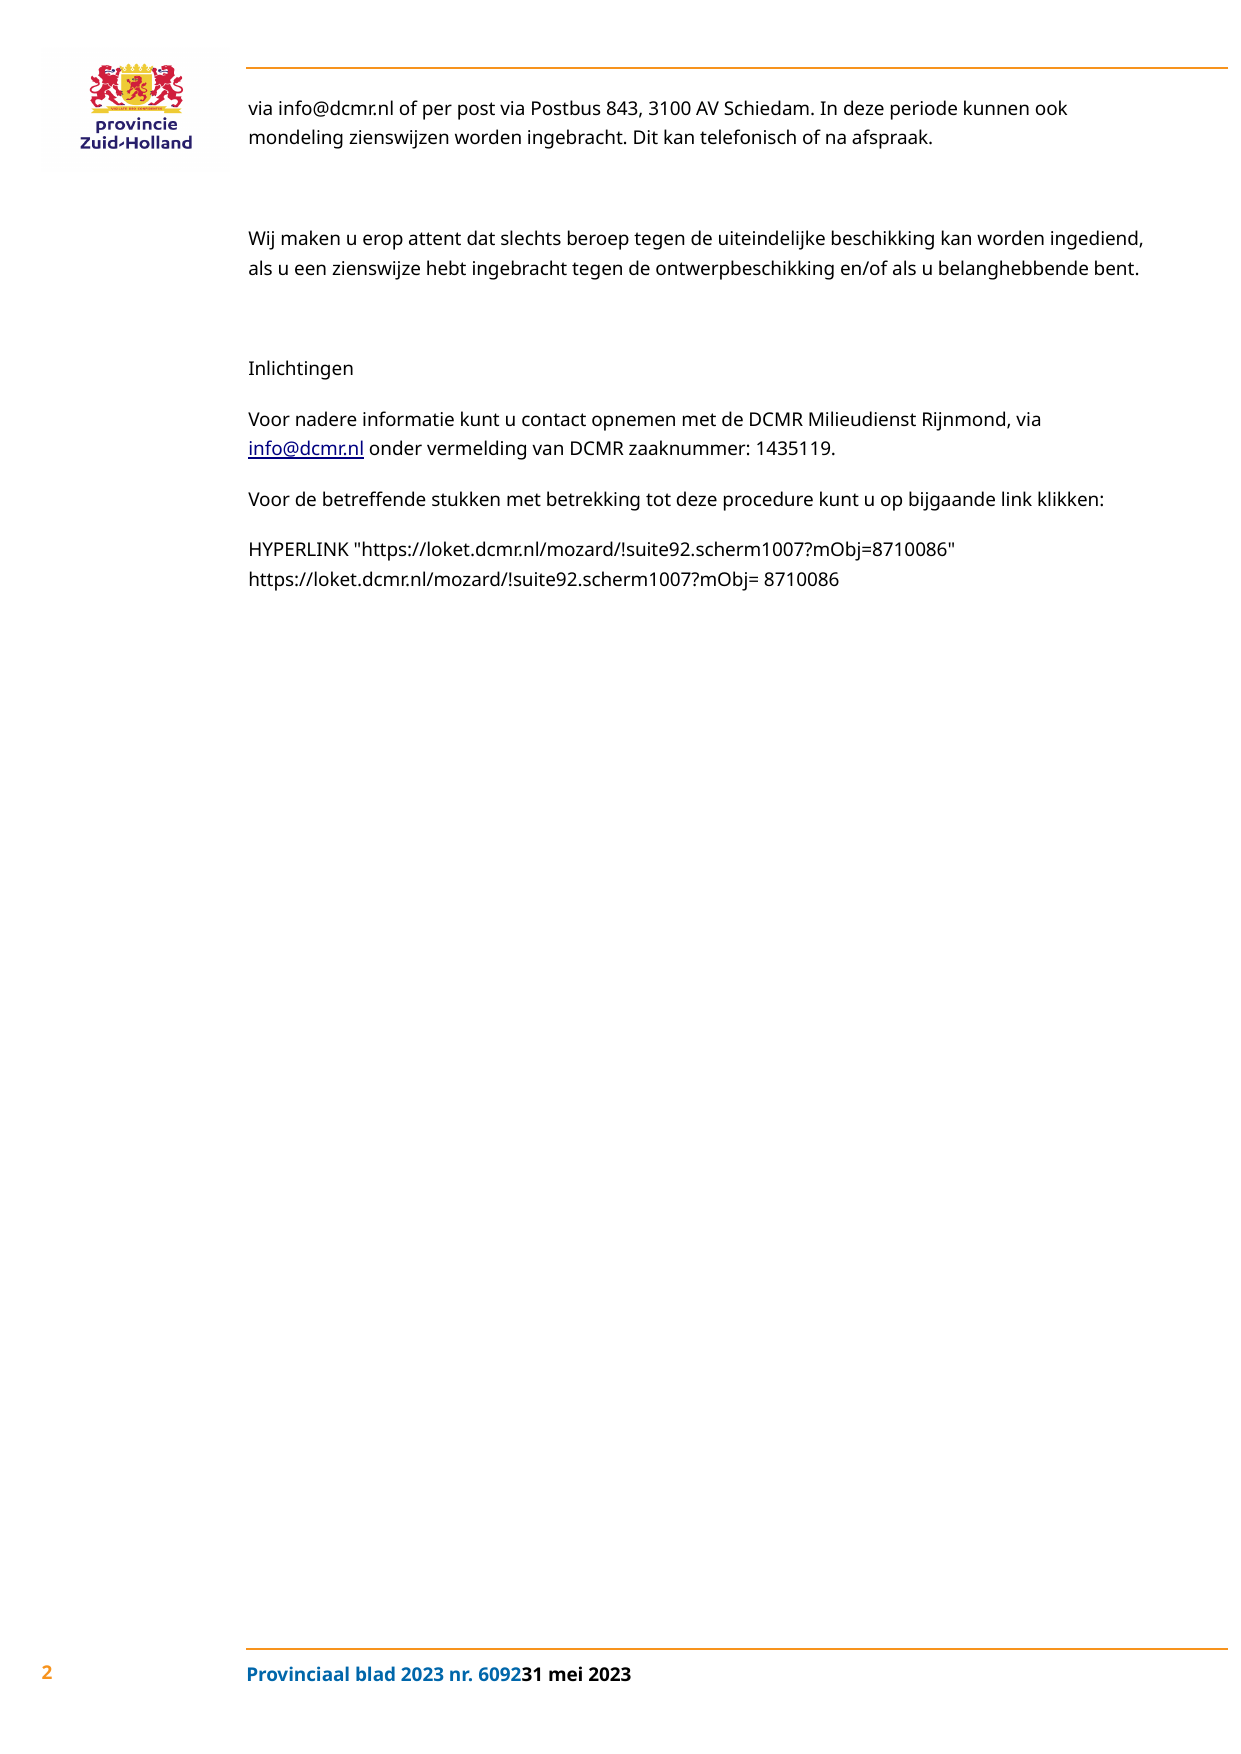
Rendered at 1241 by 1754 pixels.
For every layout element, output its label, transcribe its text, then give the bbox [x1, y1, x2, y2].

text Voor de betreffende stukken met betrekking tot deze procedure kunt u op bijgaande link klikken: [248, 486, 1152, 512]
text HYPERLINK "https://loket.dcmr.nl/mozard/!suite92.scherm1007?mObj=8710086" https://loket.dcmr.nl/mozard/!suite92.scherm1007?mObj= 8710086 [248, 536, 1152, 592]
picture [41, 47, 231, 172]
text Wij maken u erop attent dat slechts beroep tegen de uiteindelijke beschikking kan worden ingediend, als u een zienswijze hebt ingebracht tegen de ontwerpbeschikking en/of als u belanghebbende bent. [248, 225, 1152, 281]
text Voor nadere informatie kunt u contact opnemen met de DCMR Milieudienst Rijnmond, via info@dcmr.nl onder vermelding van DCMR zaaknummer: 1435119. [248, 406, 1152, 461]
text Inlichtingen [248, 356, 1152, 381]
text via info@dcmr.nl of per post via Postbus 843, 3100 AV Schiedam. In deze periode kunnen ook mondeling zienswijzen worden ingebracht. Dit kan telefonisch of na afspraak. [248, 95, 1152, 150]
